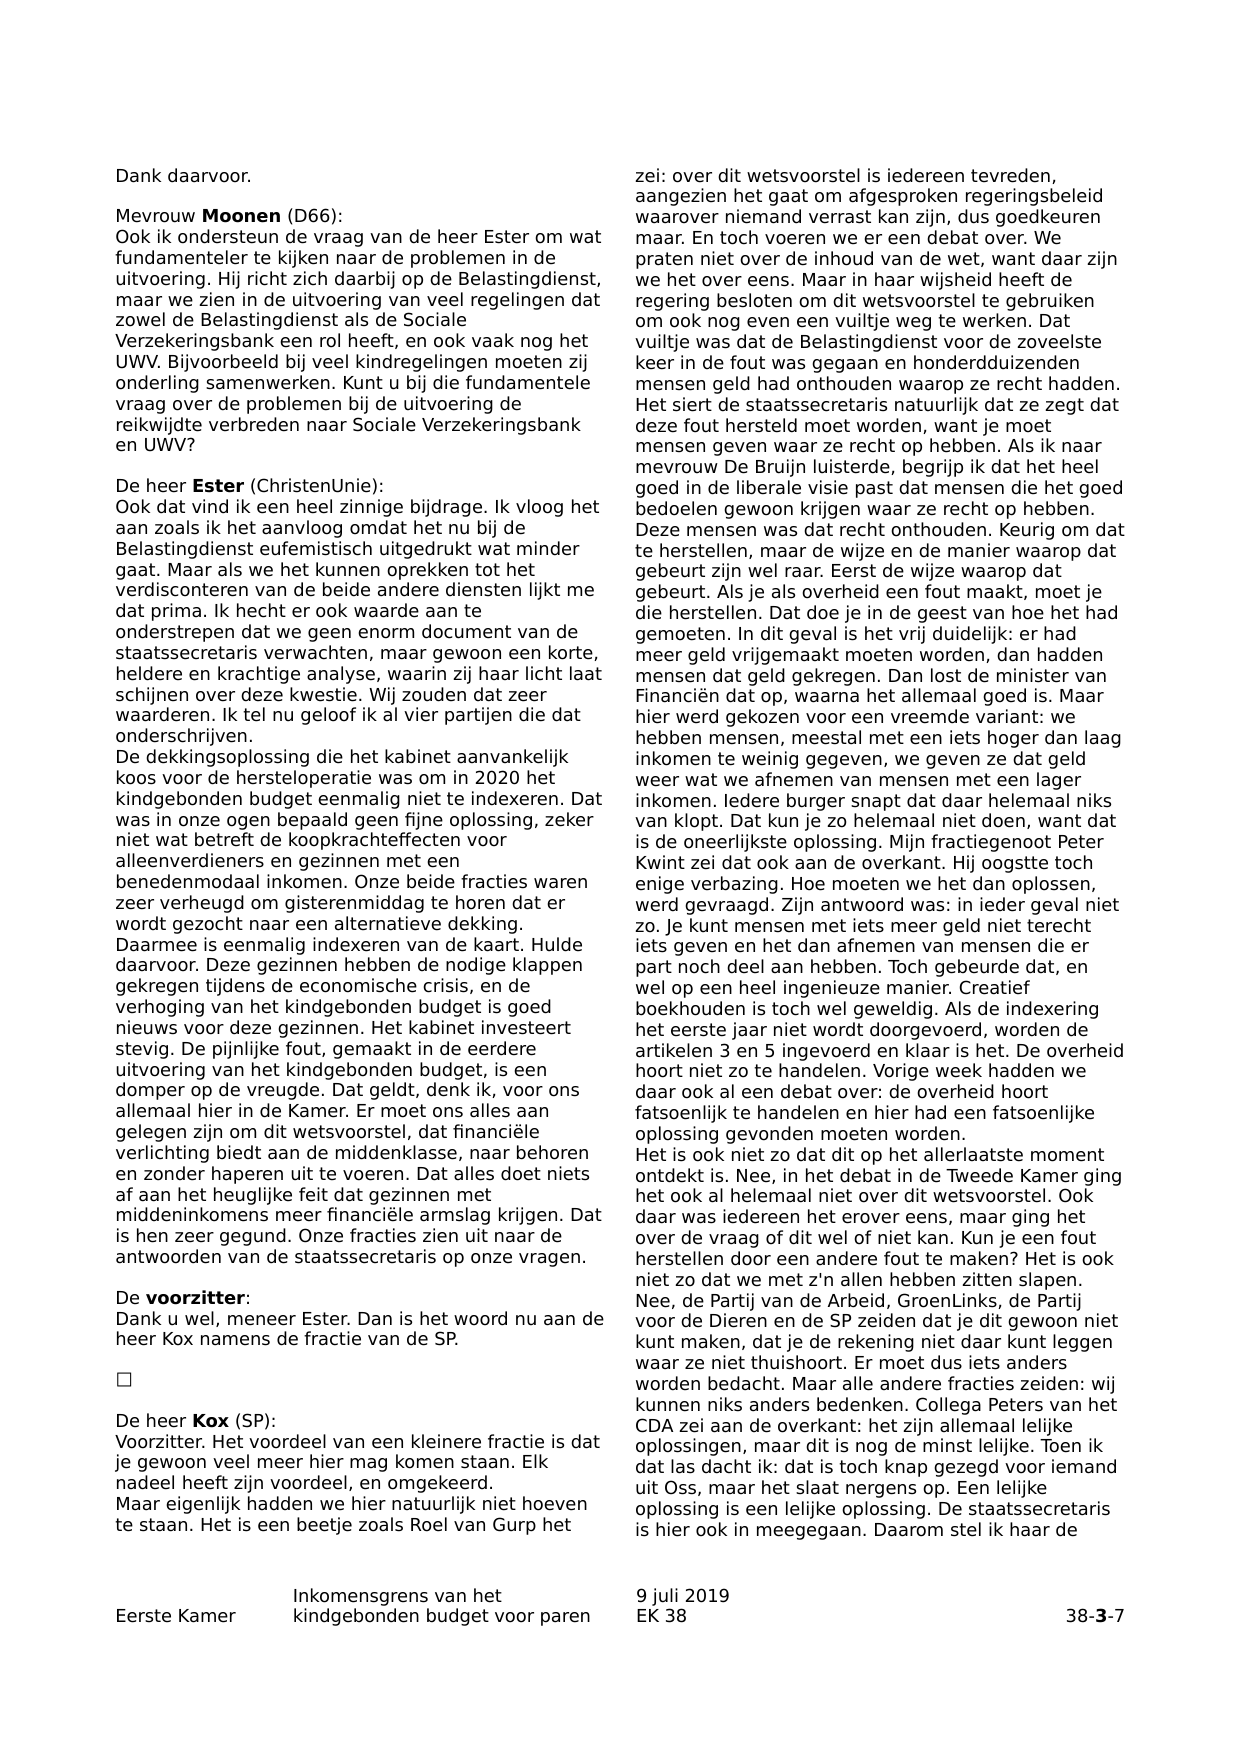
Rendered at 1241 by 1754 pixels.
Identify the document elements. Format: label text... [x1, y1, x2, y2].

text De voorzitter: [115, 1288, 605, 1308]
text Ook dat vind ik een heel zinnige bijdrage. Ik vloog het aan zoals ik het aanvloog omdat het nu bij de Belastingdienst eufemistisch uitgedrukt wat minder gaat. Maar als we het kunnen oprekken tot het verdisconteren van de beide andere diensten lijkt me dat prima. Ik hecht er ook waarde aan te onderstrepen dat we geen enorm document van de staatssecretaris verwachten, maar gewoon een korte, heldere en krachtige analyse, waarin zij haar licht laat schijnen over deze kwestie. Wij zouden dat zeer waarderen. Ik tel nu geloof ik al vier partijen die dat onderschrijven. [115, 497, 605, 747]
text De heer Kox (SP): [115, 1411, 605, 1431]
text Voorzitter. Het voordeel van een kleinere fractie is dat je gewoon veel meer hier mag komen staan. Elk nadeel heeft zijn voordeel, en omgekeerd. [115, 1431, 605, 1494]
text Dank daarvoor. [115, 165, 605, 186]
text De heer Ester (ChristenUnie): [115, 476, 605, 497]
text zei: over dit wetsvoorstel is iedereen tevreden, aangezien het gaat om afgesproken regeringsbeleid waarover niemand verrast kan zijn, dus goedkeuren maar. En toch voeren we er een debat over. We praten niet over de inhoud van de wet, want daar zijn we het over eens. Maar in haar wijsheid heeft de regering besloten om dit wetsvoorstel te gebruiken om ook nog even een vuiltje weg te werken. Dat vuiltje was dat de Belastingdienst voor de zoveelste keer in de fout was gegaan en honderdduizenden mensen geld had onthouden waarop ze recht hadden. Het siert de staatssecretaris natuurlijk dat ze zegt dat deze fout hersteld moet worden, want je moet mensen geven waar ze recht op hebben. Als ik naar mevrouw De Bruijn luisterde, begrijp ik dat het heel goed in de liberale visie past dat mensen die het goed bedoelen gewoon krijgen waar ze recht op hebben. Deze mensen was dat recht onthouden. Keurig om dat te herstellen, maar de wijze en de manier waarop dat gebeurt zijn wel raar. Eerst de wijze waarop dat gebeurt. Als je als overheid een fout maakt, moet je die herstellen. Dat doe je in de geest van hoe het had gemoeten. In dit geval is het vrij duidelijk: er had meer geld vrijgemaakt moeten worden, dan hadden mensen dat geld gekregen. Dan lost de minister van Financiën dat op, waarna het allemaal goed is. Maar hier werd gekozen voor een vreemde variant: we hebben mensen, meestal met een iets hoger dan laag inkomen te weinig gegeven, we geven ze dat geld weer wat we afnemen van mensen met een lager inkomen. Iedere burger snapt dat daar helemaal niks van klopt. Dat kun je zo helemaal niet doen, want dat is de oneerlijkste oplossing. Mijn fractiegenoot Peter Kwint zei dat ook aan de overkant. Hij oogstte toch enige verbazing. Hoe moeten we het dan oplossen, werd gevraagd. Zijn antwoord was: in ieder geval niet zo. Je kunt mensen met iets meer geld niet terecht iets geven en het dan afnemen van mensen die er part noch deel aan hebben. Toch gebeurde dat, en wel op een heel ingenieuze manier. Creatief boekhouden is toch wel geweldig. Als de indexering het eerste jaar niet wordt doorgevoerd, worden de artikelen 3 en 5 ingevoerd en klaar is het. De overheid hoort niet zo te handelen. Vorige week hadden we daar ook al een debat over: de overheid hoort fatsoenlijk te handelen en hier had een fatsoenlijke oplossing gevonden moeten worden. [635, 165, 1125, 1144]
text ⬜ [115, 1370, 605, 1391]
text Maar eigenlijk hadden we hier natuurlijk niet hoeven te staan. Het is een beetje zoals Roel van Gurp het [115, 1494, 605, 1536]
text Het is ook niet zo dat dit op het allerlaatste moment ontdekt is. Nee, in het debat in de Tweede Kamer ging het ook al helemaal niet over dit wetsvoorstel. Ook daar was iedereen het erover eens, maar ging het over de vraag of dit wel of niet kan. Kun je een fout herstellen door een andere fout te maken? Het is ook niet zo dat we met z'n allen hebben zitten slapen. Nee, de Partij van de Arbeid, GroenLinks, de Partij voor de Dieren en de SP zeiden dat je dit gewoon niet kunt maken, dat je de rekening niet daar kunt leggen waar ze niet thuishoort. Er moet dus iets anders worden bedacht. Maar alle andere fracties zeiden: wij kunnen niks anders bedenken. Collega Peters van het CDA zei aan de overkant: het zijn allemaal lelijke oplossingen, maar dit is nog de minst lelijke. Toen ik dat las dacht ik: dat is toch knap gezegd voor iemand uit Oss, maar het slaat nergens op. Een lelijke oplossing is een lelijke oplossing. De staatssecretaris is hier ook in meegegaan. Daarom stel ik haar de [635, 1144, 1125, 1540]
text De dekkingsoplossing die het kabinet aanvankelijk koos voor de hersteloperatie was om in 2020 het kindgebonden budget eenmalig niet te indexeren. Dat was in onze ogen bepaald geen fijne oplossing, zeker niet wat betreft de koopkrachteffecten voor alleenverdieners en gezinnen met een benedenmodaal inkomen. Onze beide fracties waren zeer verheugd om gisterenmiddag te horen dat er wordt gezocht naar een alternatieve dekking. Daarmee is eenmalig indexeren van de kaart. Hulde daarvoor. Deze gezinnen hebben de nodige klappen gekregen tijdens de economische crisis, en de verhoging van het kindgebonden budget is goed nieuws voor deze gezinnen. Het kabinet investeert stevig. De pijnlijke fout, gemaakt in de eerdere uitvoering van het kindgebonden budget, is een domper op de vreugde. Dat geldt, denk ik, voor ons allemaal hier in de Kamer. Er moet ons alles aan gelegen zijn om dit wetsvoorstel, dat financiële verlichting biedt aan de middenklasse, naar behoren en zonder haperen uit te voeren. Dat alles doet niets af aan het heuglijke feit dat gezinnen met middeninkomens meer financiële armslag krijgen. Dat is hen zeer gegund. Onze fracties zien uit naar de antwoorden van de staatssecretaris op onze vragen. [115, 747, 605, 1268]
text Ook ik ondersteun de vraag van de heer Ester om wat fundamenteler te kijken naar de problemen in de uitvoering. Hij richt zich daarbij op de Belastingdienst, maar we zien in de uitvoering van veel regelingen dat zowel de Belastingdienst als de Sociale Verzekeringsbank een rol heeft, en ook vaak nog het UWV. Bijvoorbeeld bij veel kindregelingen moeten zij onderling samenwerken. Kunt u bij die fundamentele vraag over de problemen bij de uitvoering de reikwijdte verbreden naar Sociale Verzekeringsbank en UWV? [115, 227, 605, 456]
text Mevrouw Moonen (D66): [115, 206, 605, 227]
text Dank u wel, meneer Ester. Dan is het woord nu aan de heer Kox namens de fractie van de SP. [115, 1308, 605, 1350]
